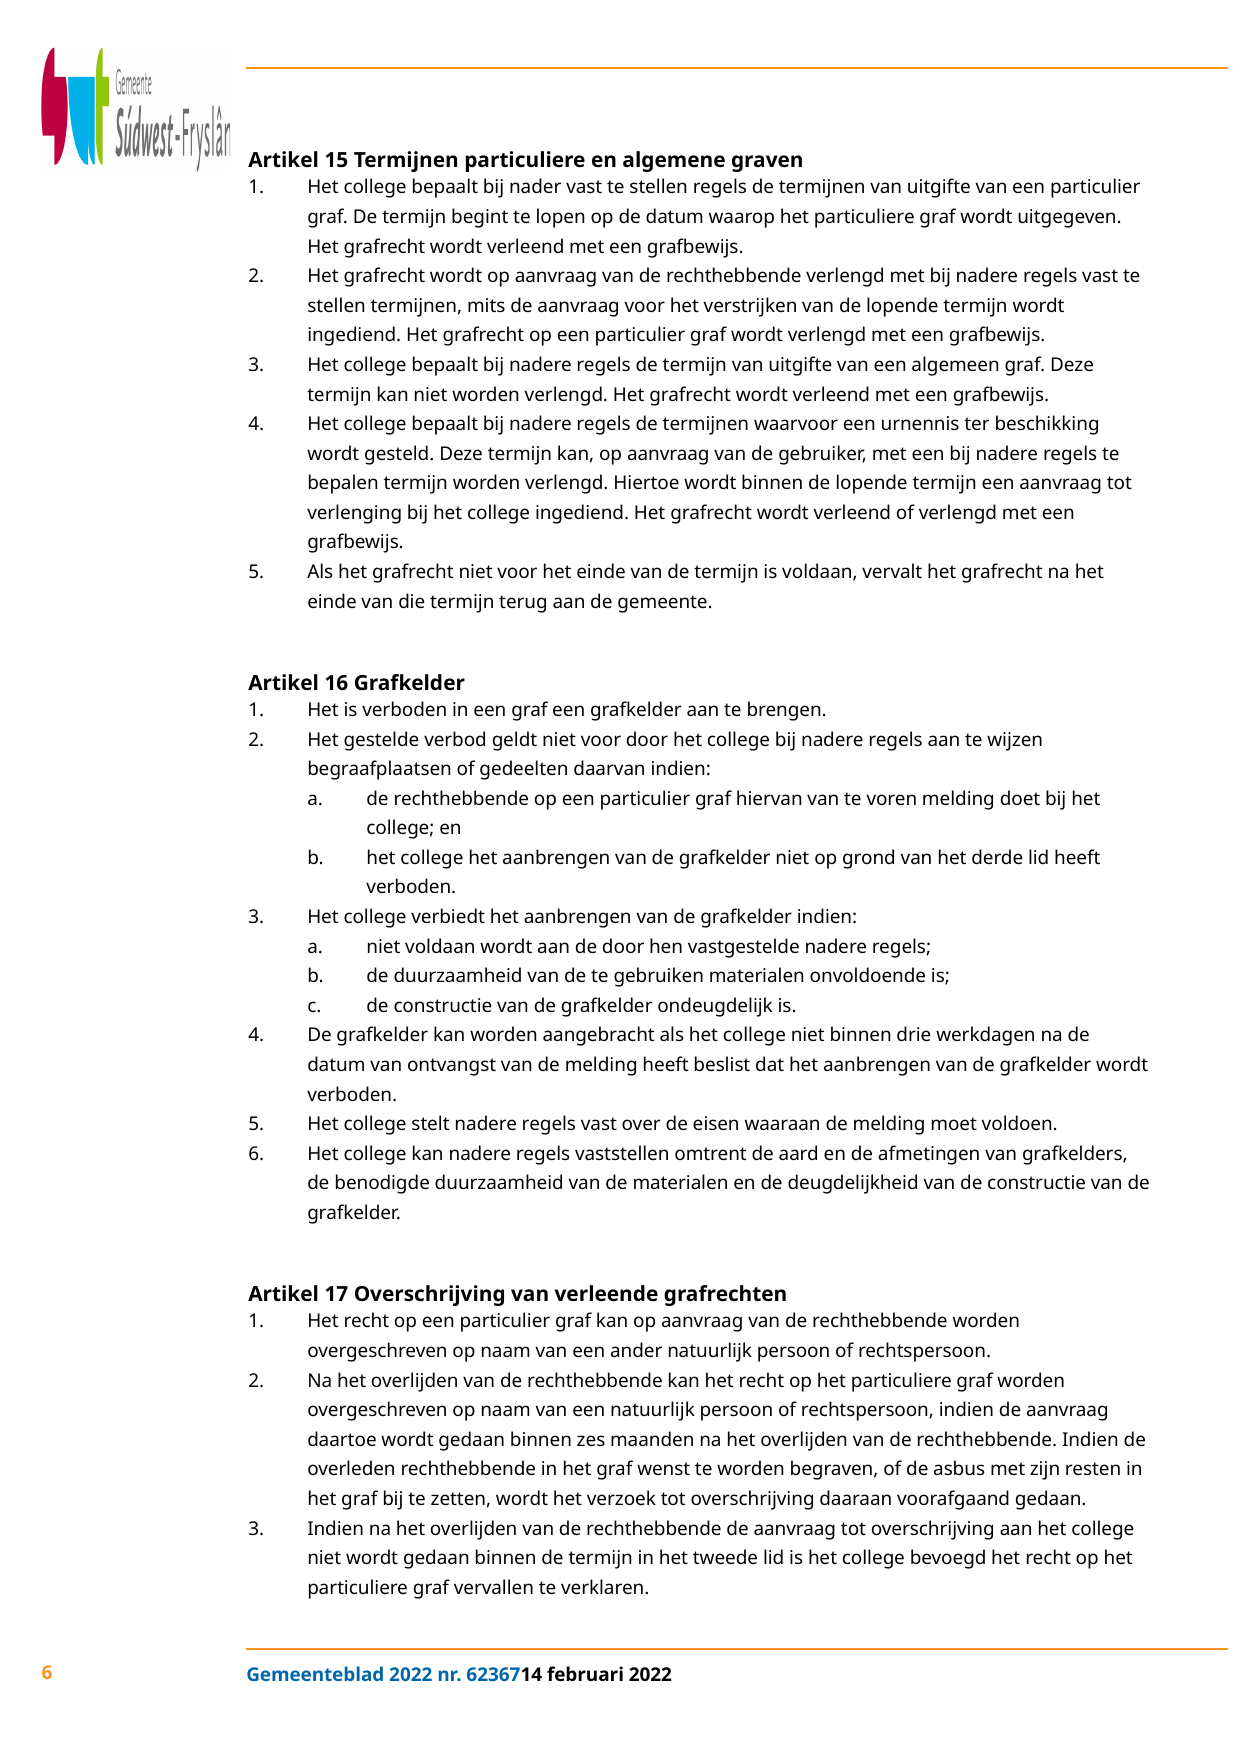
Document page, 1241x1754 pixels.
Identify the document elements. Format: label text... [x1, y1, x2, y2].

list Indien na het overlijden van de rechthebbende de aanvraag tot overschrijving aan het college niet wordt gedaan binnen de termijn in het tweede lid is het college bevoegd het recht op het particuliere graf vervallen te verklaren. [248, 1515, 1152, 1599]
list het college het aanbrengen van de grafkelder niet op grond van het derde lid heeft verboden. [307, 844, 1152, 899]
text Artikel 16 Grafkelder [248, 668, 1152, 696]
list Na het overlijden van de rechthebbende kan het recht op het particuliere graf worden overgeschreven op naam van een natuurlijk persoon of rechtspersoon, indien de aanvraag daartoe wordt gedaan binnen zes maanden na het overlijden van de rechthebbende. Indien de overleden rechthebbende in het graf wenst te worden begraven, of de asbus met zijn resten in het graf bij te zetten, wordt het verzoek tot overschrijving daaraan voorafgaand gedaan. [248, 1367, 1152, 1511]
list Het college bepaalt bij nadere regels de termijn van uitgifte van een algemeen graf. Deze termijn kan niet worden verlengd. Het grafrecht wordt verleend met een grafbewijs. [248, 351, 1152, 406]
list Het gestelde verbod geldt niet voor door het college bij nadere regels aan te wijzen begraafplaatsen of gedeelten daarvan indien: [248, 726, 1152, 781]
picture [41, 47, 231, 172]
list Het is verboden in een graf een grafkelder aan te brengen. [248, 696, 1152, 722]
list Het college verbiedt het aanbrengen van de grafkelder indien: [248, 903, 1152, 929]
list de constructie van de grafkelder ondeugdelijk is. [307, 992, 1152, 1018]
list Het college stelt nadere regels vast over de eisen waaraan de melding moet voldoen. [248, 1110, 1152, 1136]
list de duurzaamheid van de te gebruiken materialen onvoldoende is; [307, 962, 1152, 988]
list de rechthebbende op een particulier graf hiervan van te voren melding doet bij het college; en [307, 785, 1152, 840]
list Het college bepaalt bij nader vast te stellen regels de termijnen van uitgifte van een particulier graf. De termijn begint te lopen op de datum waarop het particuliere graf wordt uitgegeven. Het grafrecht wordt verleend met een grafbewijs. [248, 174, 1152, 258]
list Het college bepaalt bij nadere regels de termijnen waarvoor een urnennis ter beschikking wordt gesteld. Deze termijn kan, op aanvraag van de gebruiker, met een bij nadere regels te bepalen termijn worden verlengd. Hiertoe wordt binnen de lopende termijn een aanvraag tot verlenging bij het college ingediend. Het grafrecht wordt verleend of verlengd met een grafbewijs. [248, 410, 1152, 554]
text Artikel 15 Termijnen particuliere en algemene graven [248, 145, 1152, 174]
list Het grafrecht wordt op aanvraag van de rechthebbende verlengd met bij nadere regels vast te stellen termijnen, mits de aanvraag voor het verstrijken van de lopende termijn wordt ingediend. Het grafrecht op een particulier graf wordt verlengd met een grafbewijs. [248, 262, 1152, 347]
list niet voldaan wordt aan de door hen vastgestelde nadere regels; [307, 933, 1152, 959]
list Als het grafrecht niet voor het einde van de termijn is voldaan, vervalt het grafrecht na het einde van die termijn terug aan de gemeente. [248, 558, 1152, 613]
list Het college kan nadere regels vaststellen omtrent de aard en de afmetingen van grafkelders, de benodigde duurzaamheid van de materialen en de deugdelijkheid van de constructie van de grafkelder. [248, 1140, 1152, 1225]
list De grafkelder kan worden aangebracht als het college niet binnen drie werkdagen na de datum van ontvangst van de melding heeft beslist dat het aanbrengen van de grafkelder wordt verboden. [248, 1022, 1152, 1107]
text Artikel 17 Overschrijving van verleende grafrechten [248, 1279, 1152, 1308]
list Het recht op een particulier graf kan op aanvraag van de rechthebbende worden overgeschreven op naam van een ander natuurlijk persoon of rechtspersoon. [248, 1308, 1152, 1363]
